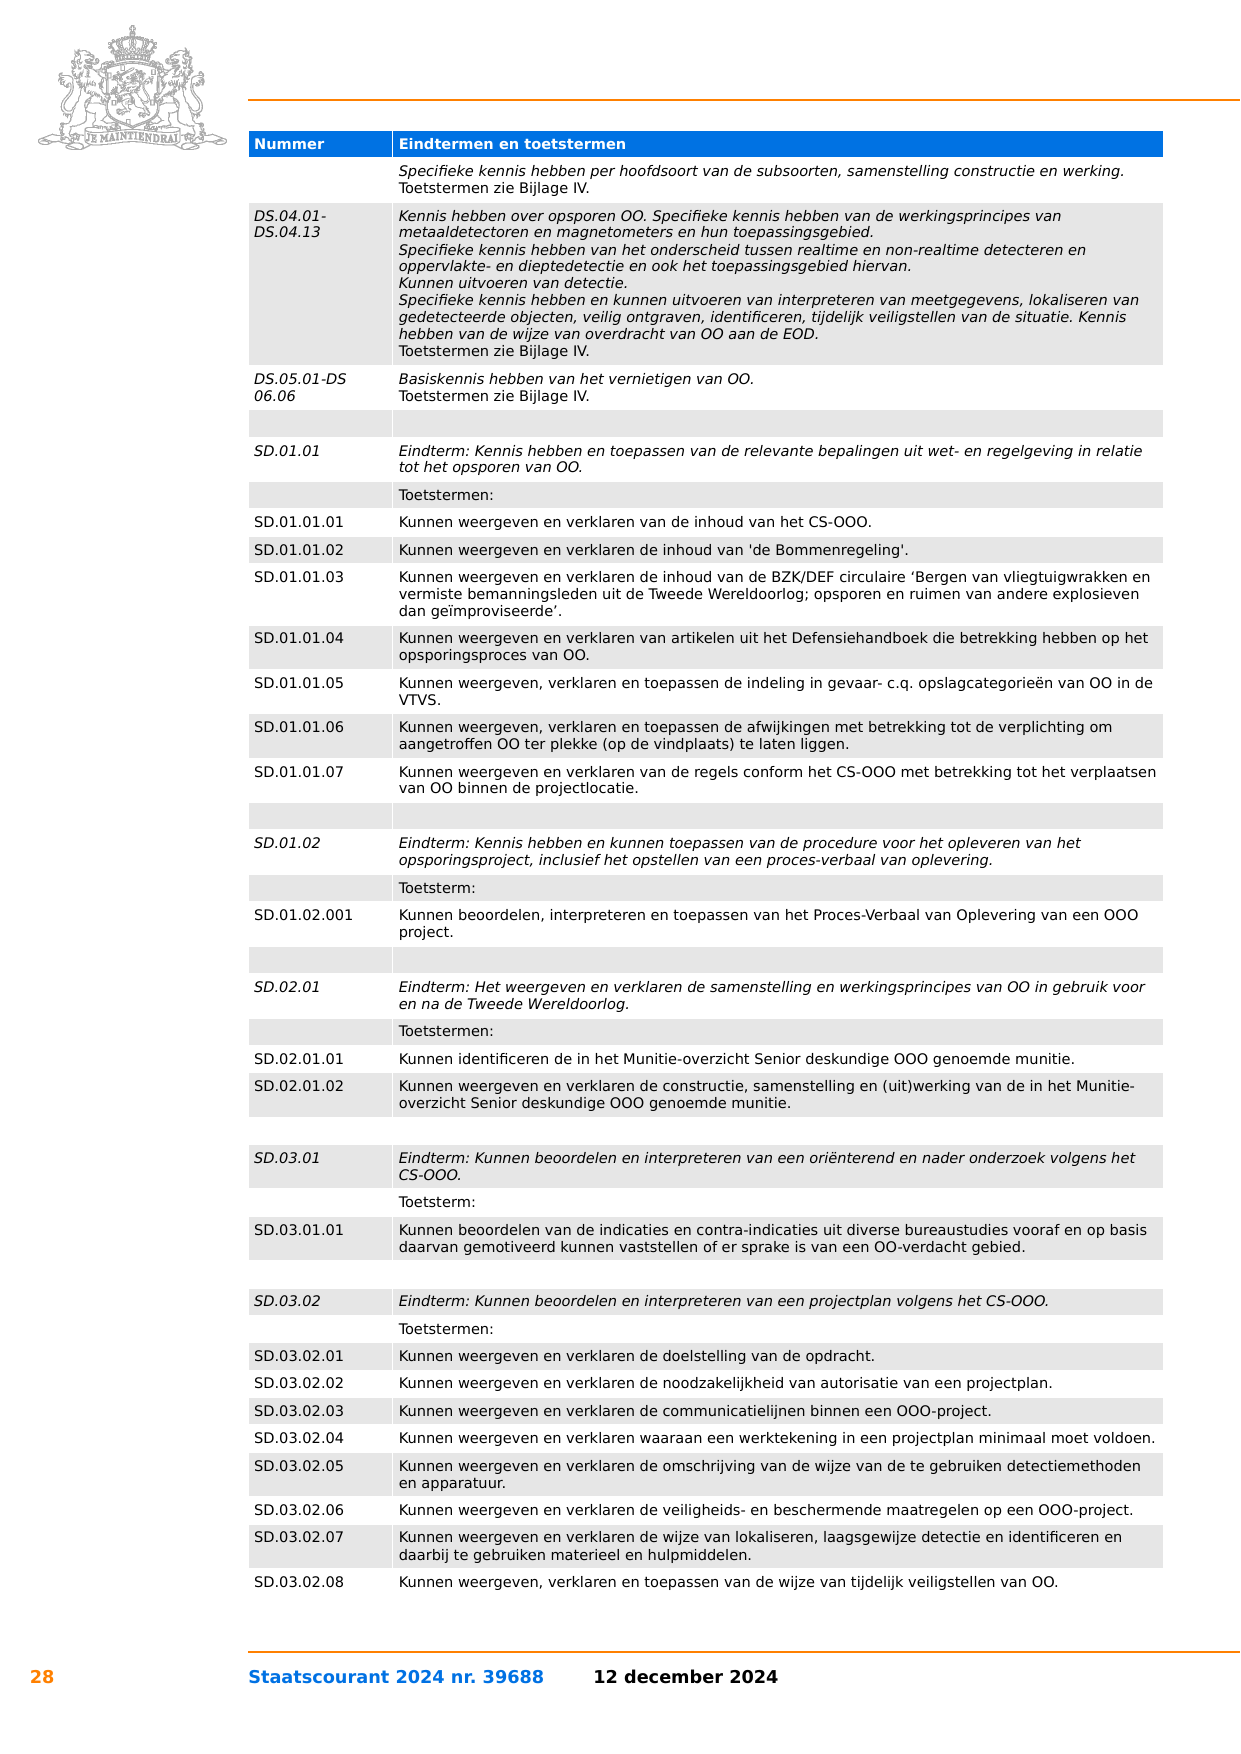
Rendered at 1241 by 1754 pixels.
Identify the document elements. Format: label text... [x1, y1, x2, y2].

table_cell Eindterm: Kennis hebben en kunnen toepassen van de procedure voor het opleveren van het opsporingsproject, inclusief het opstellen van een proces-verbaal van oplevering. [393, 831, 1163, 874]
table_header Eindtermen en toetstermen [393, 131, 1163, 157]
table_cell Kunnen weergeven en verklaren de wijze van lokaliseren, laagsgewijze detectie en identificeren en daarbij te gebruiken materieel en hulpmiddelen. [393, 1525, 1163, 1568]
table_cell SD.02.01.02 [249, 1073, 392, 1117]
table_cell Eindterm: Kennis hebben en toepassen van de relevante bepalingen uit wet- en regelgeving in relatie tot het opsporen van OO. [393, 438, 1163, 481]
table_cell [249, 875, 392, 901]
table_cell [393, 410, 1163, 437]
table_cell Kunnen weergeven en verklaren de veiligheids- en beschermende maatregelen op een OOO-project. [393, 1497, 1163, 1524]
table_cell [393, 1261, 1163, 1287]
table_cell Kunnen weergeven, verklaren en toepassen de indeling in gevaar- c.q. opslagcategorieën van OO in de VTVS. [393, 670, 1163, 713]
table_cell [249, 410, 392, 437]
table_cell SD.01.01.04 [249, 626, 392, 669]
table_cell SD.03.02.02 [249, 1371, 392, 1397]
table_cell [249, 1118, 392, 1144]
table_cell [393, 803, 1163, 829]
table_cell SD.03.02.04 [249, 1426, 392, 1452]
table_cell [249, 803, 392, 829]
table_cell SD.03.02.03 [249, 1398, 392, 1424]
table_cell Eindterm: Het weergeven en verklaren de samenstelling en werkingsprincipes van OO in gebruik voor en na de Tweede Wereldoorlog. [393, 974, 1163, 1017]
table_cell [249, 1189, 392, 1216]
table_cell [393, 947, 1163, 973]
table_cell SD.01.01.07 [249, 759, 392, 802]
table_cell Kunnen weergeven en verklaren de inhoud van 'de Bommenregeling'. [393, 537, 1163, 563]
table_cell [249, 158, 392, 202]
table_cell Basiskennis hebben van het vernietigen van OO. Toetstermen zie Bijlage IV. [393, 366, 1163, 409]
table_cell Kunnen weergeven en verklaren van artikelen uit het Defensiehandboek die betrekking hebben op het opsporingsproces van OO. [393, 626, 1163, 669]
table_cell DS.04.01-DS.04.13 [249, 203, 392, 365]
table_cell Toetstermen: [393, 1019, 1163, 1045]
table_cell Kunnen weergeven en verklaren de omschrijving van de wijze van de te gebruiken detectiemethoden en apparatuur. [393, 1453, 1163, 1496]
table_cell SD.03.01.01 [249, 1217, 392, 1260]
table_cell [249, 1019, 392, 1045]
table_cell SD.03.02.07 [249, 1525, 392, 1568]
table_cell [249, 1316, 392, 1342]
table_cell Kunnen weergeven en verklaren van de inhoud van het CS-OOO. [393, 510, 1163, 536]
table_cell Kunnen weergeven, verklaren en toepassen de afwijkingen met betrekking tot de verplichting om aangetroffen OO ter plekke (op de vindplaats) te laten liggen. [393, 714, 1163, 758]
table_cell Toetstermen: [393, 1316, 1163, 1342]
table_cell SD.03.02.06 [249, 1497, 392, 1524]
table_cell Toetsterm: [393, 1189, 1163, 1216]
table_cell SD.02.01.01 [249, 1046, 392, 1072]
table_cell SD.03.02.05 [249, 1453, 392, 1496]
table_cell SD.03.01 [249, 1145, 392, 1188]
table_cell [249, 1261, 392, 1287]
picture [38, 25, 227, 150]
table_cell Specifieke kennis hebben per hoofdsoort van de subsoorten, samenstelling constructie en werking. Toetstermen zie Bijlage IV. [393, 158, 1163, 202]
table_cell Kunnen beoordelen van de indicaties en contra-indicaties uit diverse bureaustudies vooraf en op basis daarvan gemotiveerd kunnen vaststellen of er sprake is van een OO-verdacht gebied. [393, 1217, 1163, 1260]
table_cell Kunnen weergeven en verklaren de doelstelling van de opdracht. [393, 1343, 1163, 1370]
table_cell SD.01.01 [249, 438, 392, 481]
table_header Nummer [249, 131, 392, 157]
table_cell Kunnen weergeven, verklaren en toepassen van de wijze van tijdelijk veiligstellen van OO. [393, 1569, 1163, 1595]
table_cell Kunnen beoordelen, interpreteren en toepassen van het Proces-Verbaal van Oplevering van een OOO project. [393, 902, 1163, 946]
table_cell Kunnen weergeven en verklaren de communicatielijnen binnen een OOO-project. [393, 1398, 1163, 1424]
table_cell SD.01.01.06 [249, 714, 392, 758]
table_cell SD.01.01.05 [249, 670, 392, 713]
table_cell SD.03.02 [249, 1289, 392, 1315]
table_cell Kennis hebben over opsporen OO. Specifieke kennis hebben van de werkingsprincipes van metaaldetectoren en magnetometers en hun toepassingsgebied. Specifieke kennis hebben van het onderscheid tussen realtime en non-realtime detecteren en oppervlakte- en dieptedetectie en ook het toepassingsgebied hiervan. Kunnen uitvoeren van detectie. Specifieke kennis hebben en kunnen uitvoeren van interpreteren van meetgegevens, lokaliseren van gedetecteerde objecten, veilig ontgraven, identificeren, tijdelijk veiligstellen van de situatie. Kennis hebben van de wijze van overdracht van OO aan de EOD. Toetstermen zie Bijlage IV. [393, 203, 1163, 365]
table_cell SD.01.01.01 [249, 510, 392, 536]
table_cell SD.01.01.03 [249, 564, 392, 624]
table_cell Kunnen weergeven en verklaren de constructie, samenstelling en (uit)werking van de in het Munitie-overzicht Senior deskundige OOO genoemde munitie. [393, 1073, 1163, 1117]
table_cell [249, 482, 392, 508]
table_cell Toetsterm: [393, 875, 1163, 901]
table_cell SD.02.01 [249, 974, 392, 1017]
table_cell Kunnen weergeven en verklaren de inhoud van de BZK/DEF circulaire ‘Bergen van vliegtuigwrakken en vermiste bemanningsleden uit de Tweede Wereldoorlog; opsporen en ruimen van andere explosieven dan geïmproviseerde’. [393, 564, 1163, 624]
table_cell Eindterm: Kunnen beoordelen en interpreteren van een projectplan volgens het CS-OOO. [393, 1289, 1163, 1315]
table_cell Kunnen weergeven en verklaren van de regels conform het CS-OOO met betrekking tot het verplaatsen van OO binnen de projectlocatie. [393, 759, 1163, 802]
table_cell Toetstermen: [393, 482, 1163, 508]
table_cell SD.01.02.001 [249, 902, 392, 946]
table_cell Kunnen weergeven en verklaren waaraan een werktekening in een projectplan minimaal moet voldoen. [393, 1426, 1163, 1452]
table_cell SD.01.02 [249, 831, 392, 874]
table_cell Eindterm: Kunnen beoordelen en interpreteren van een oriënterend en nader onderzoek volgens het CS-OOO. [393, 1145, 1163, 1188]
table_cell SD.01.01.02 [249, 537, 392, 563]
table_cell Kunnen identificeren de in het Munitie-overzicht Senior deskundige OOO genoemde munitie. [393, 1046, 1163, 1072]
table_cell SD.03.02.08 [249, 1569, 392, 1595]
table_cell [249, 947, 392, 973]
table_cell [393, 1118, 1163, 1144]
table_cell Kunnen weergeven en verklaren de noodzakelijkheid van autorisatie van een projectplan. [393, 1371, 1163, 1397]
table_cell DS.05.01-DS 06.06 [249, 366, 392, 409]
table_cell SD.03.02.01 [249, 1343, 392, 1370]
